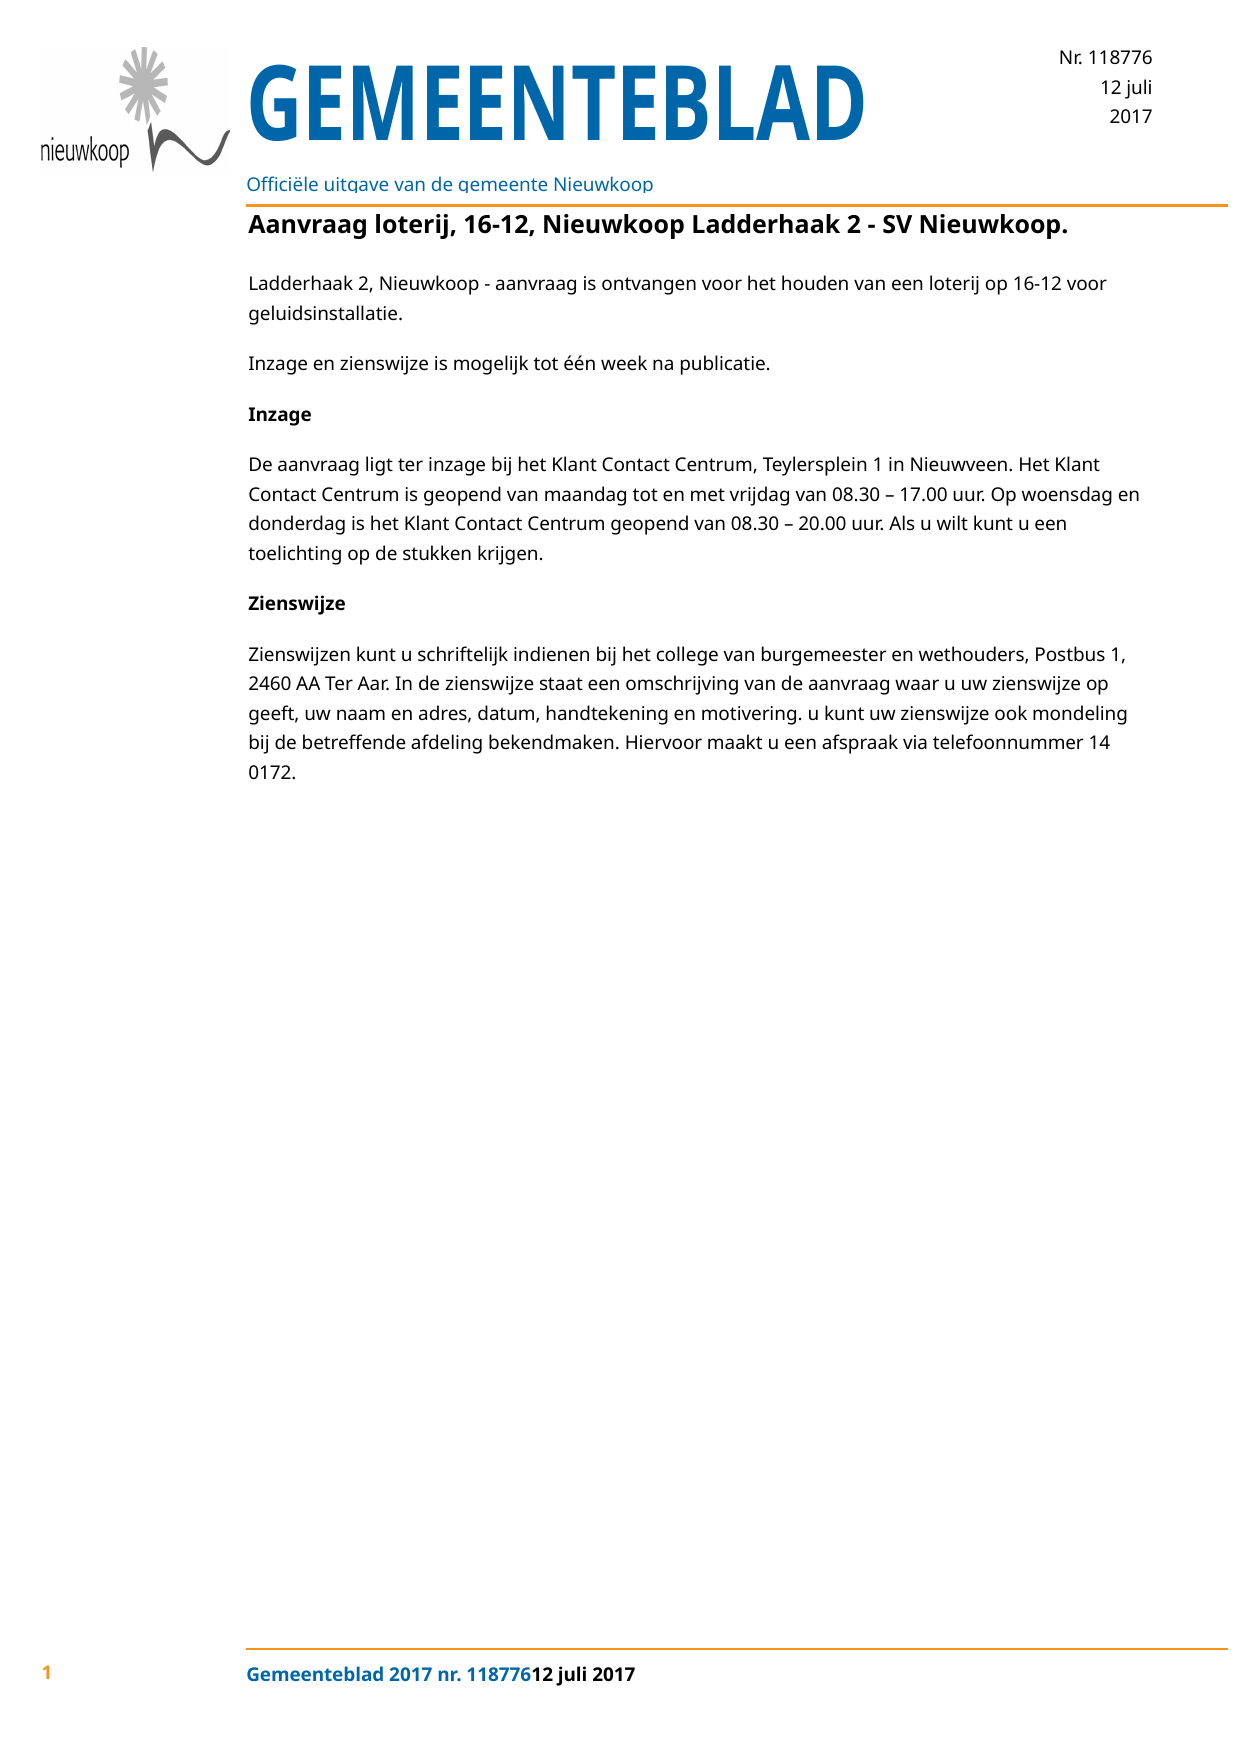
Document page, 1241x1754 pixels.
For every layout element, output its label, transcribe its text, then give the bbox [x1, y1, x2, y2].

text Ladderhaak 2, Nieuwkoop - aanvraag is ontvangen voor het houden van een loterij op 16-12 voor geluidsinstallatie. [248, 270, 1152, 326]
text Zienswijze [248, 590, 1152, 616]
text Zienswijzen kunt u schriftelijk indienen bij het college van burgemeester en wethouders, Postbus 1, 2460 AA Ter Aar. In de zienswijze staat een omschrijving van de aanvraag waar u uw zienswijze op geeft, uw naam en adres, datum, handtekening en motivering. u kunt uw zienswijze ook mondeling bij de betreffende afdeling bekendmaken. Hiervoor maakt u een afspraak via telefoonnummer 14 0172. [248, 641, 1152, 785]
picture [41, 47, 231, 172]
text Inzage [248, 401, 1152, 426]
text De aanvraag ligt ter inzage bij het Klant Contact Centrum, Teylersplein 1 in Nieuwveen. Het Klant Contact Centrum is geopend van maandag tot en met vrijdag van 08.30 – 17.00 uur. Op woensdag en donderdag is het Klant Contact Centrum geopend van 08.30 – 20.00 uur. Als u wilt kunt u een toelichting op de stukken krijgen. [248, 451, 1152, 566]
text Inzage en zienswijze is mogelijk tot één week na publicatie. [248, 350, 1152, 376]
text Aanvraag loterij, 16-12, Nieuwkoop Ladderhaak 2 - SV Nieuwkoop. [248, 207, 1152, 241]
